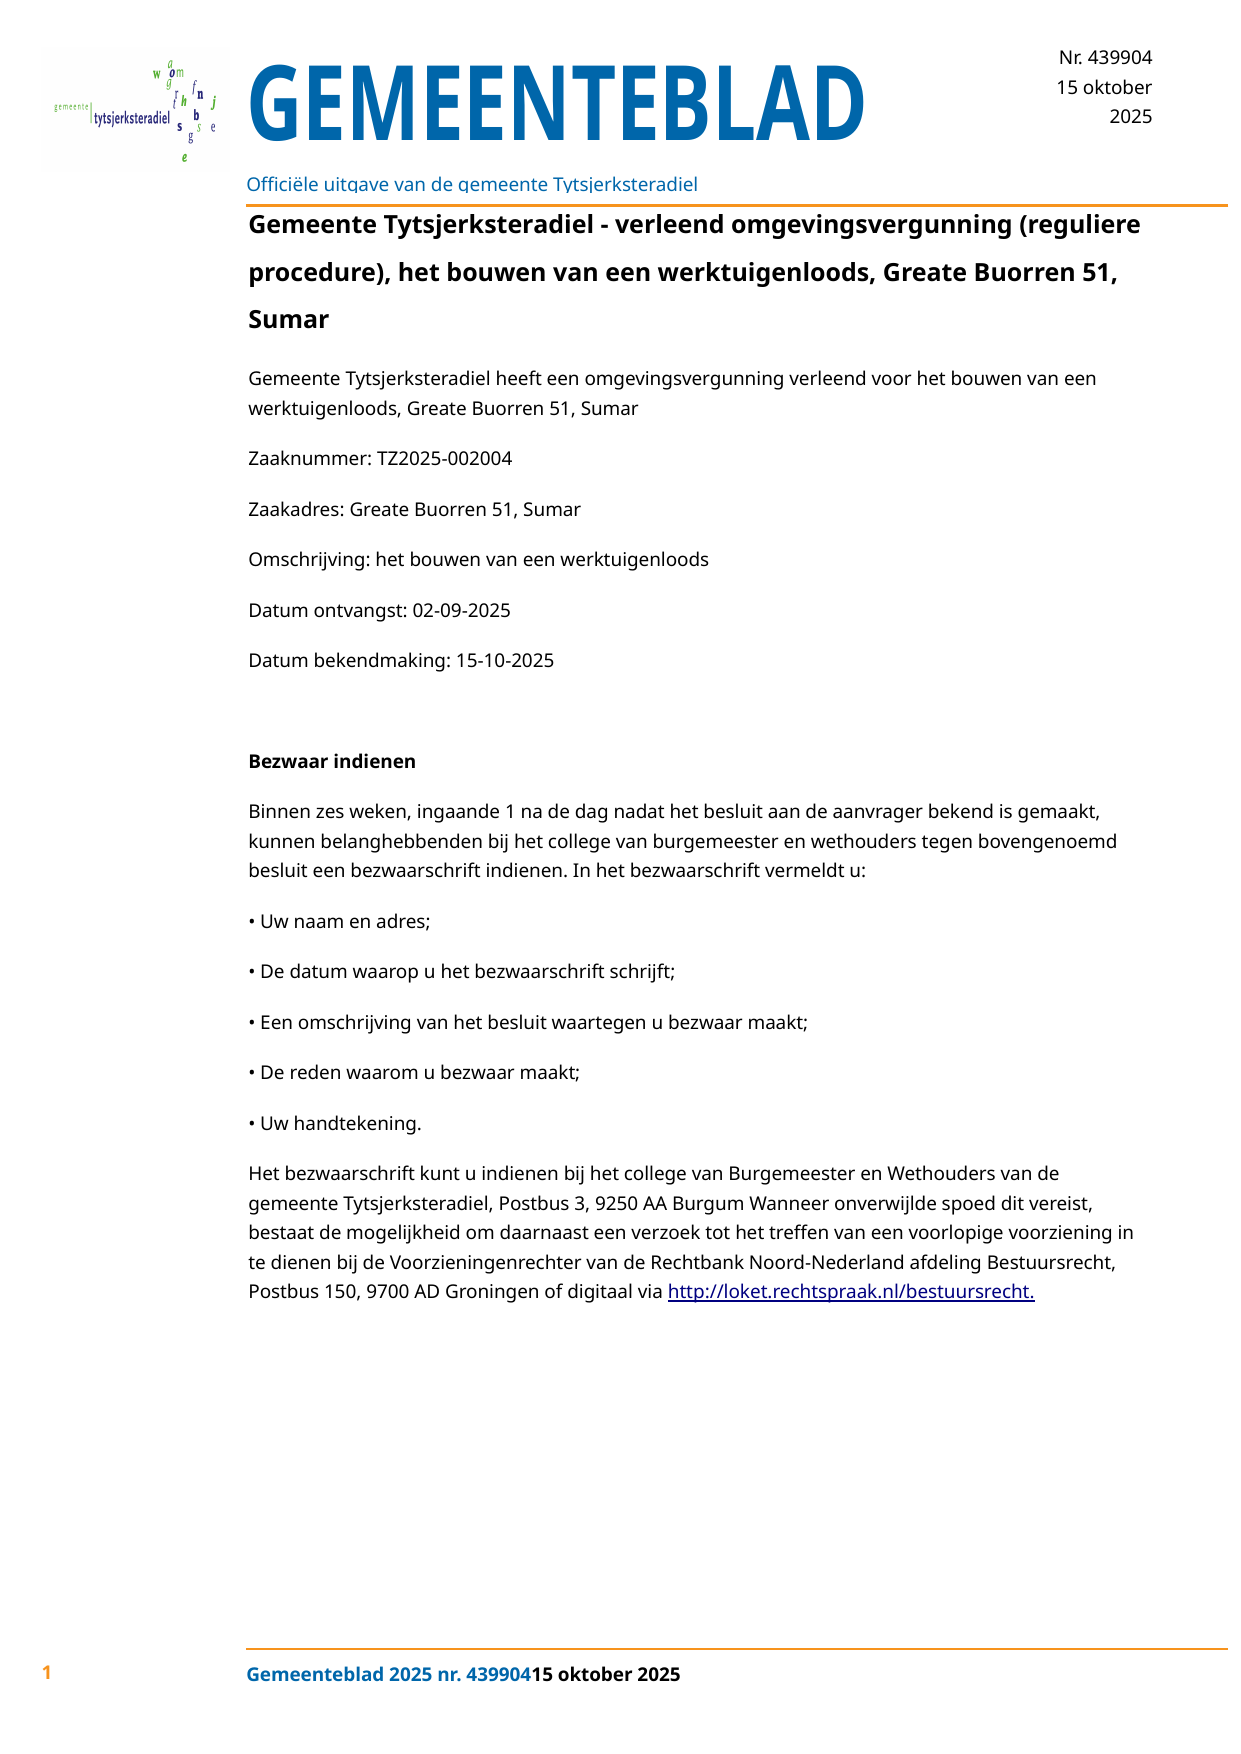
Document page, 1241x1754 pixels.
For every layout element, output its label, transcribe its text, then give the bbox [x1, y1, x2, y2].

text Gemeente Tytsjerksteradiel heeft een omgevingsvergunning verleend voor het bouwen van een werktuigenloods, Greate Buorren 51, Sumar [248, 366, 1152, 421]
text Binnen zes weken, ingaande 1 na de dag nadat het besluit aan de aanvrager bekend is gemaakt, kunnen belanghebbenden bij het college van burgemeester en wethouders tegen bovengenoemd besluit een bezwaarschrift indienen. In het bezwaarschrift vermeldt u: [248, 798, 1152, 883]
picture [41, 47, 231, 172]
text Het bezwaarschrift kunt u indienen bij het college van Burgemeester en Wethouders van de gemeente Tytsjerksteradiel, Postbus 3, 9250 AA Burgum Wanneer onverwijlde spoed dit vereist, bestaat de mogelijkheid om daarnaast een verzoek tot het treffen van een voorlopige voorziening in te dienen bij de Voorzieningenrechter van de Rechtbank Noord-Nederland afdeling Bestuursrecht, Postbus 150, 9700 AD Groningen of digitaal via http://loket.rechtspraak.nl/bestuursrecht. [248, 1160, 1152, 1304]
text • Uw handtekening. [248, 1110, 1152, 1135]
text Datum bekendmaking: 15-10-2025 [248, 647, 1152, 673]
text Zaaknummer: TZ2025-002004 [248, 446, 1152, 471]
text • Uw naam en adres; [248, 908, 1152, 934]
text Gemeente Tytsjerksteradiel - verleend omgevingsvergunning (reguliere procedure), het bouwen van een werktuigenloods, Greate Buorren 51, Sumar [248, 207, 1152, 336]
text Omschrijving: het bouwen van een werktuigenloods [248, 546, 1152, 572]
text Zaakadres: Greate Buorren 51, Sumar [248, 496, 1152, 522]
text Bezwaar indienen [248, 748, 1152, 774]
text • Een omschrijving van het besluit waartegen u bezwaar maakt; [248, 1009, 1152, 1034]
text • De datum waarop u het bezwaarschrift schrijft; [248, 958, 1152, 984]
text Datum ontvangst: 02-09-2025 [248, 597, 1152, 622]
text • De reden waarom u bezwaar maakt; [248, 1059, 1152, 1085]
